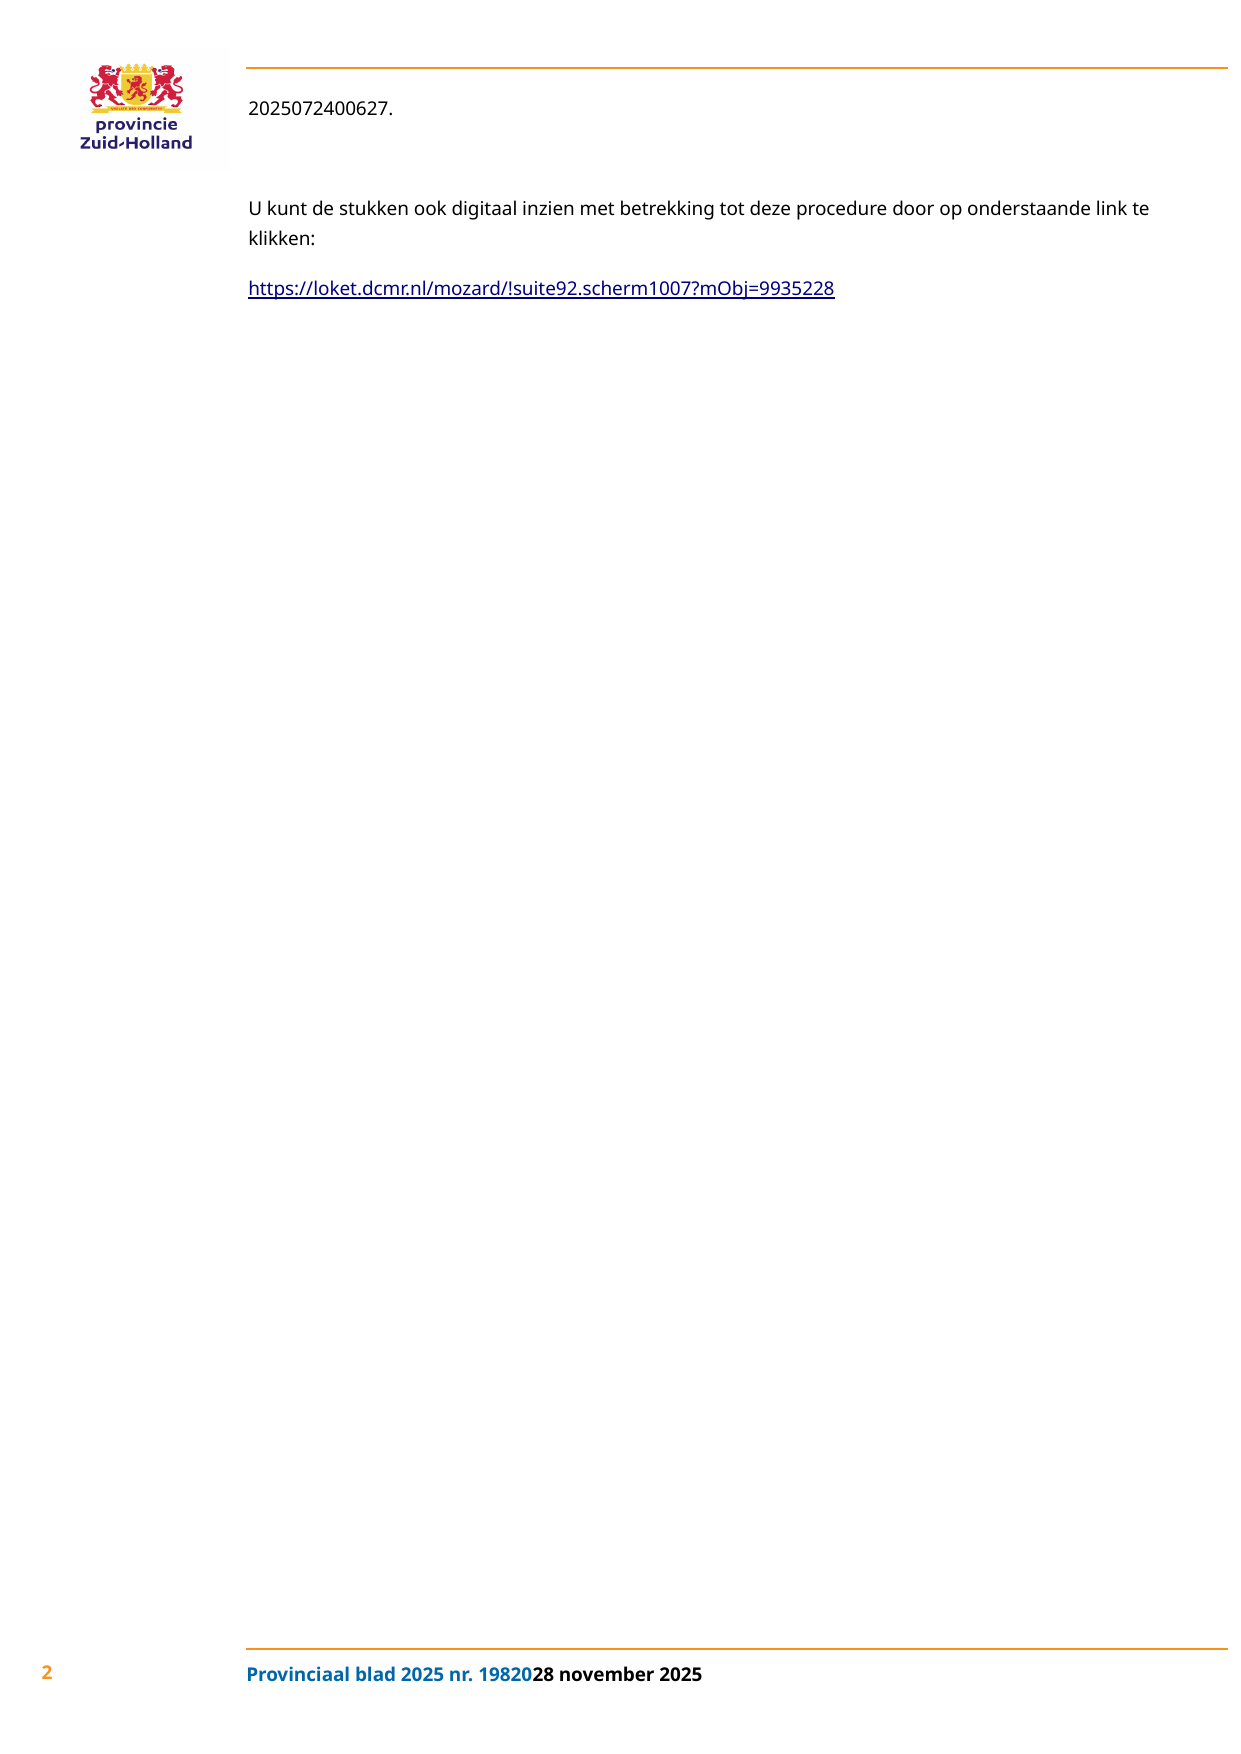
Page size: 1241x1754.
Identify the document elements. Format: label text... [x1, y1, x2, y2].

text https://loket.dcmr.nl/mozard/!suite92.scherm1007?mObj=9935228 [248, 276, 1152, 301]
text U kunt de stukken ook digitaal inzien met betrekking tot deze procedure door op onderstaande link te klikken: [248, 196, 1152, 251]
picture [41, 47, 231, 172]
text 2025072400627. [248, 95, 1152, 121]
